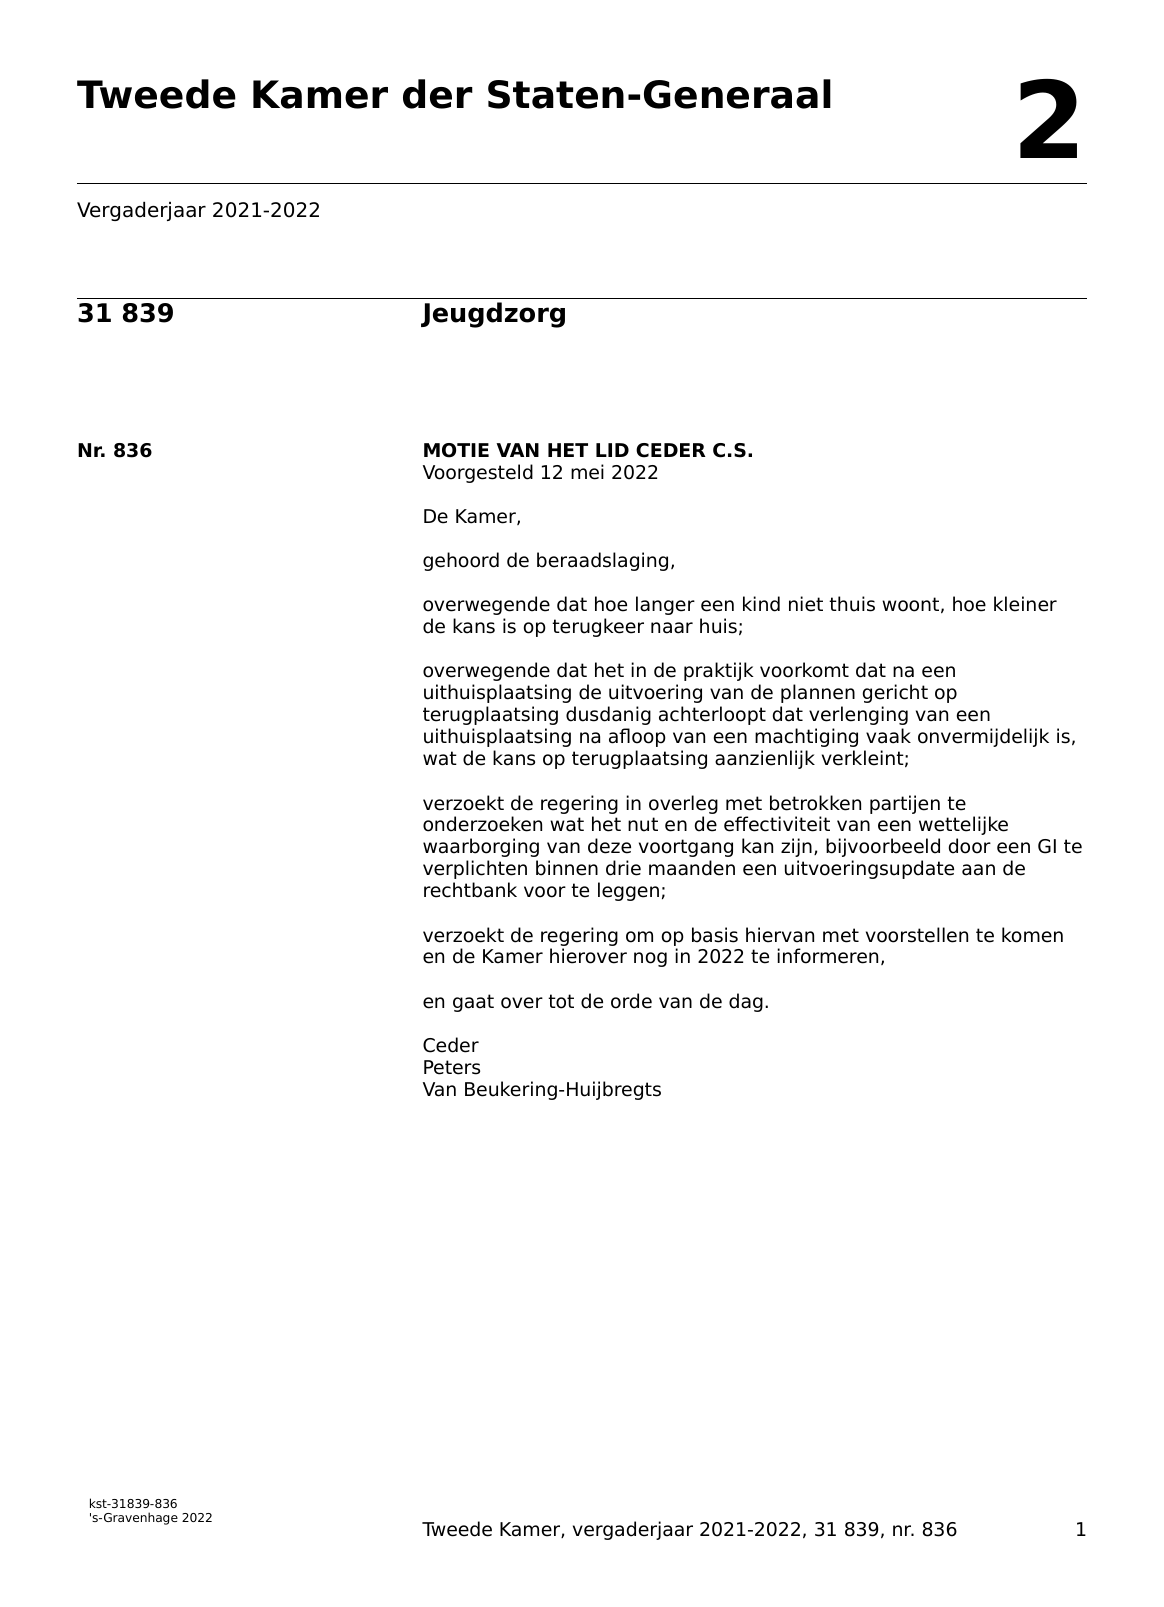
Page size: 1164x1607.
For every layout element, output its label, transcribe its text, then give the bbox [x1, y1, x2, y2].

text overwegende dat hoe langer een kind niet thuis woont, hoe kleiner de kans is op terugkeer naar huis; [422, 594, 1087, 638]
text overwegende dat het in de praktijk voorkomt dat na een uithuisplaatsing de uitvoering van de plannen gericht op terugplaatsing dusdanig achterloopt dat verlenging van een uithuisplaatsing na afloop van een machtiging vaak onvermijdelijk is, wat de kans op terugplaatsing aanzienlijk verkleint; [422, 660, 1087, 770]
table_cell Vergaderjaar 2021-2022 [77, 184, 1087, 298]
text De Kamer, [422, 506, 1087, 528]
text Van Beukering-Huijbregts [422, 1079, 1087, 1101]
table_header Tweede Kamer der Staten-Generaal [77, 59, 886, 183]
subtitle Nr. 836 MOTIE VAN HET LID CEDER C.S. [77, 440, 1087, 462]
text kst-31839-836 [88, 1497, 323, 1511]
text Peters [422, 1057, 1087, 1079]
text Voorgesteld 12 mei 2022 [422, 462, 1087, 484]
subtitle 31 839 Jeugdzorg [77, 299, 1087, 329]
text verzoekt de regering in overleg met betrokken partijen te onderzoeken wat het nut en de effectiviteit van een wettelijke waarborging van deze voortgang kan zijn, bijvoorbeeld door een GI te verplichten binnen drie maanden een uitvoeringsupdate aan de rechtbank voor te leggen; [422, 792, 1087, 902]
table_header 2 [886, 59, 1087, 183]
text verzoekt de regering om op basis hiervan met voorstellen te komen en de Kamer hierover nog in 2022 te informeren, [422, 924, 1087, 968]
text gehoord de beraadslaging, [422, 550, 1087, 572]
text Ceder [422, 1035, 1087, 1057]
text 's-Gravenhage 2022 [88, 1511, 323, 1525]
text en gaat over tot de orde van de dag. [422, 991, 1087, 1013]
